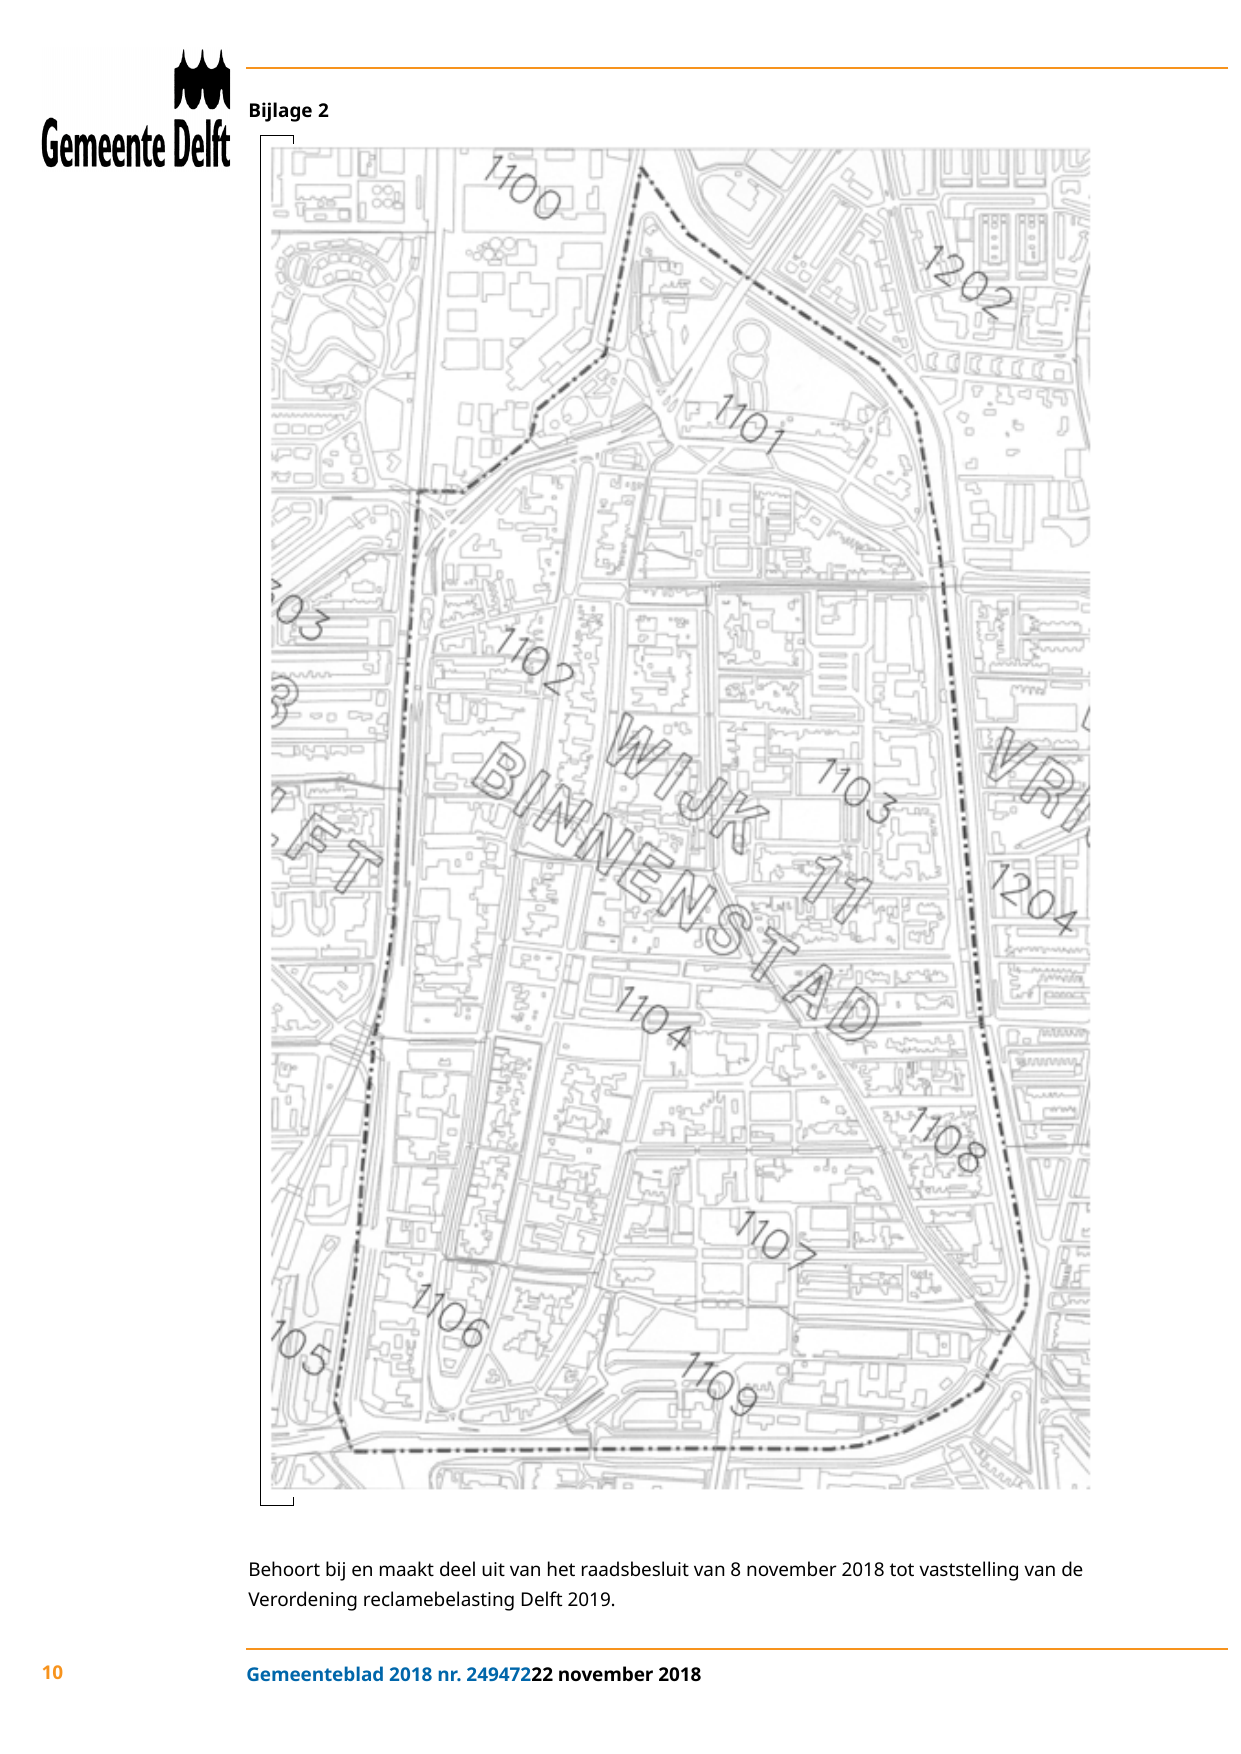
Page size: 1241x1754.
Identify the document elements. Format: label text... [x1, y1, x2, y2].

text Bijlage 2 [248, 95, 1152, 123]
text Behoort bij en maakt deel uit van het raadsbesluit van 8 november 2018 tot vaststelling van de Verordening reclamebelasting Delft 2019. [248, 1556, 1152, 1612]
picture [268, 144, 1096, 1497]
picture [41, 47, 231, 172]
